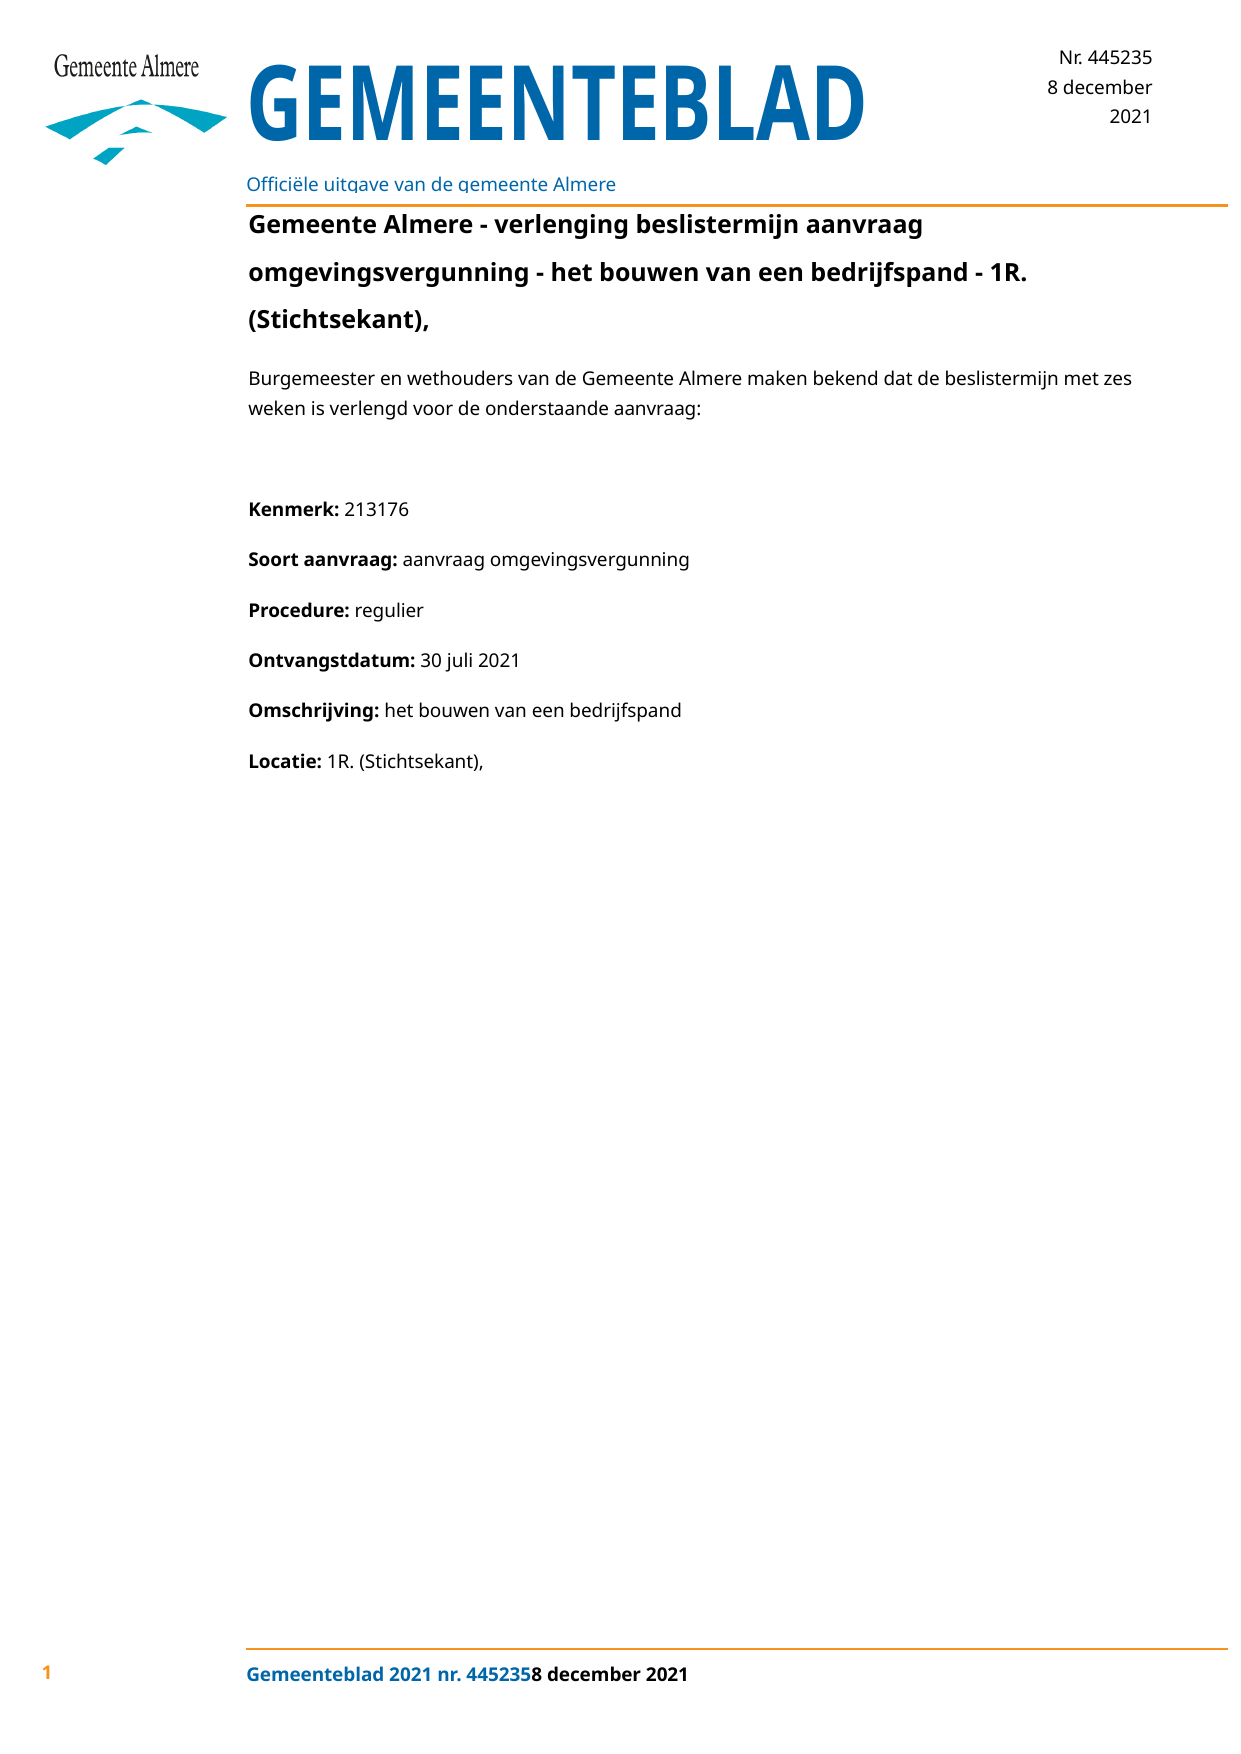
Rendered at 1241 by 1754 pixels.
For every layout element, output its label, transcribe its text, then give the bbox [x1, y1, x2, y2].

text Soort aanvraag: aanvraag omgevingsvergunning [248, 546, 1152, 572]
text Kenmerk: 213176 [248, 496, 1152, 522]
text Locatie: 1R. (Stichtsekant), [248, 748, 1152, 774]
picture [41, 47, 231, 172]
text Omschrijving: het bouwen van een bedrijfspand [248, 698, 1152, 723]
text Procedure: regulier [248, 597, 1152, 622]
text Gemeente Almere - verlenging beslistermijn aanvraag omgevingsvergunning - het bouwen van een bedrijfspand - 1R. (Stichtsekant), [248, 207, 1152, 336]
text Ontvangstdatum: 30 juli 2021 [248, 647, 1152, 673]
text Burgemeester en wethouders van de Gemeente Almere maken bekend dat de beslistermijn met zes weken is verlengd voor de onderstaande aanvraag: [248, 366, 1152, 421]
